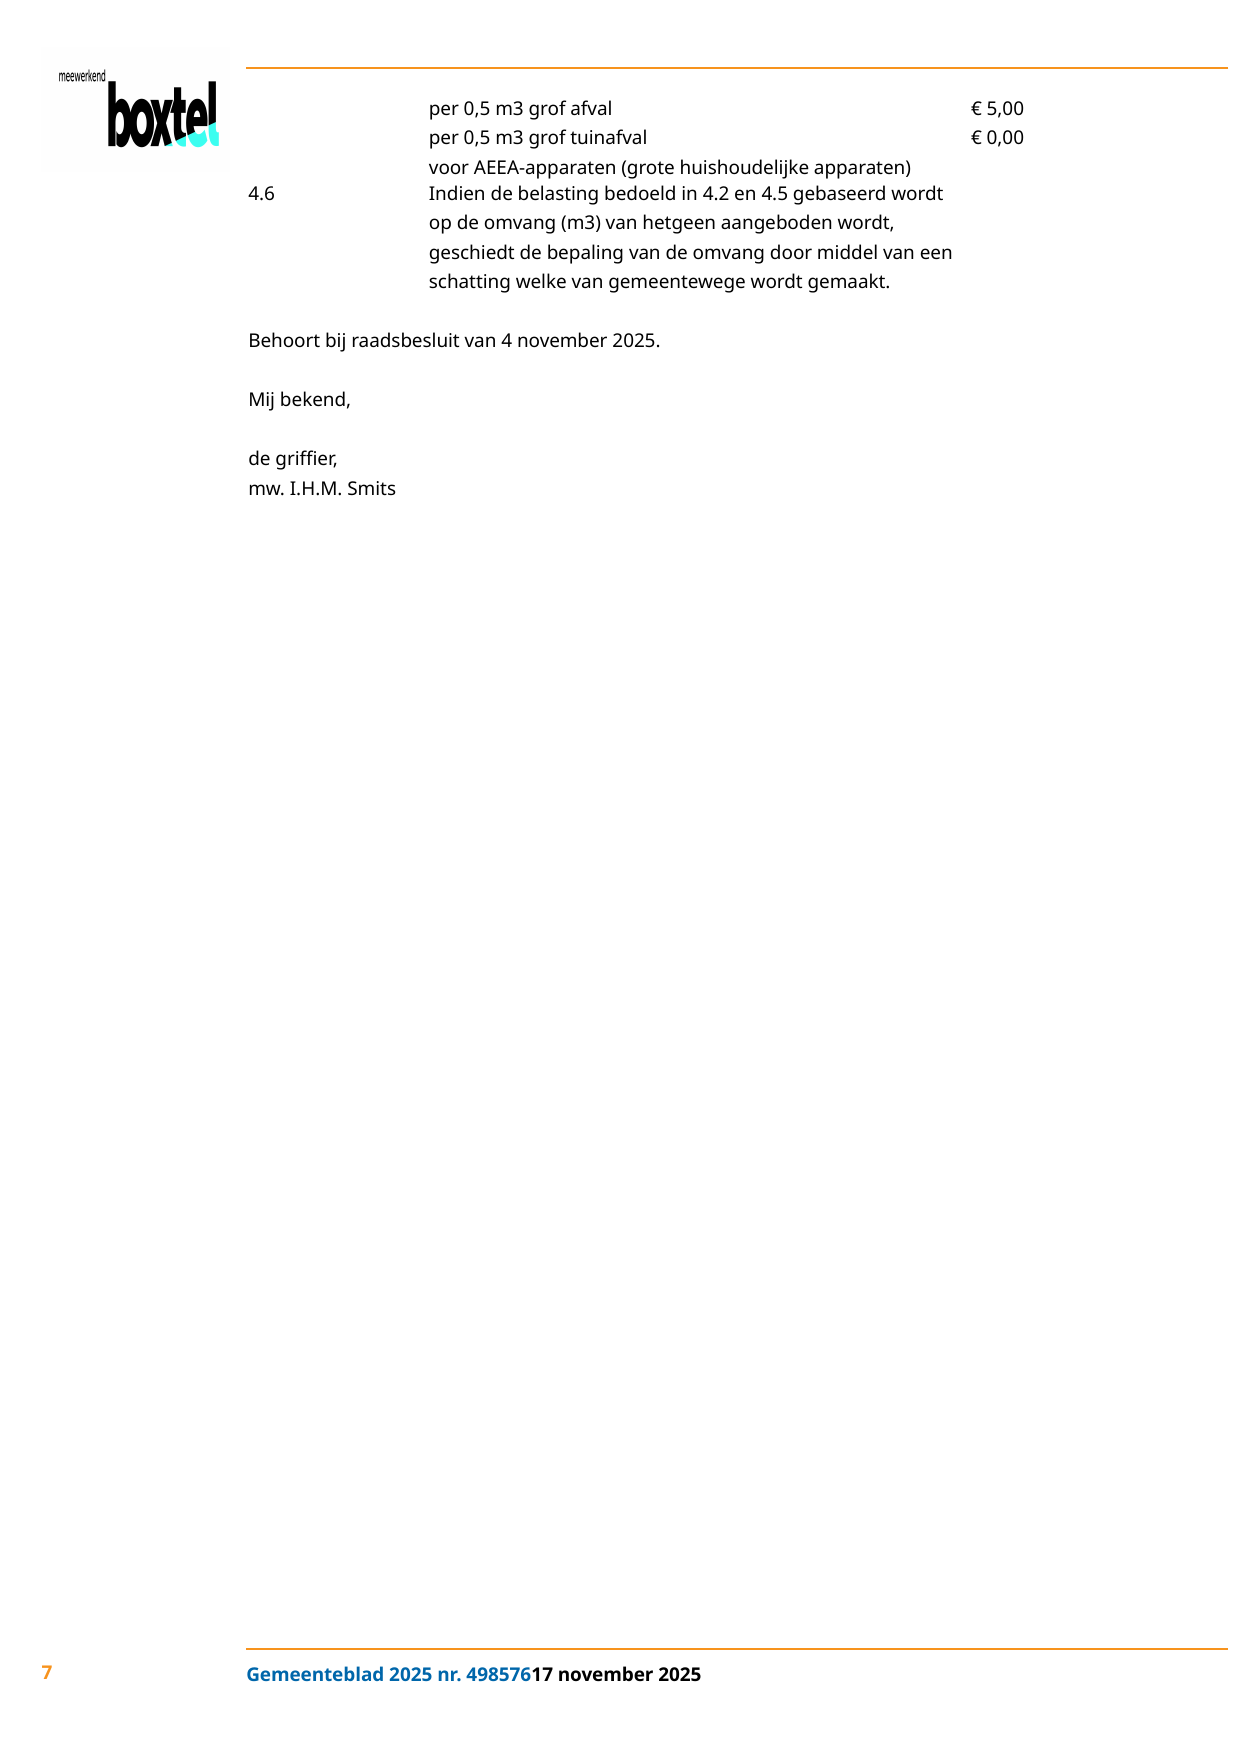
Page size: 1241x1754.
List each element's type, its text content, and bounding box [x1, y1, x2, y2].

table_cell Indien de belasting bedoeld in 4.2 en 4.5 gebaseerd wordt op de omvang (m3) van hetgeen aangeboden wordt, geschiedt de bepaling van de omvang door middel van een schatting welke van gemeentewege wordt gemaakt. [429, 180, 971, 294]
table_cell [248, 95, 429, 180]
table_cell [971, 180, 1152, 294]
text Behoort bij raadsbesluit van 4 november 2025. [248, 327, 1152, 353]
picture [41, 47, 231, 172]
table_cell 4.6 [248, 180, 429, 294]
table_cell per 0,5 m3 grof afval per 0,5 m3 grof tuinafval voor AEEA-apparaten (grote huishoudelijke apparaten) [429, 95, 971, 180]
text mw. I.H.M. Smits [248, 475, 1152, 501]
text de griffier, [248, 445, 1152, 471]
text Mij bekend, [248, 386, 1152, 412]
table_cell € 5,00 € 0,00 [971, 95, 1152, 180]
